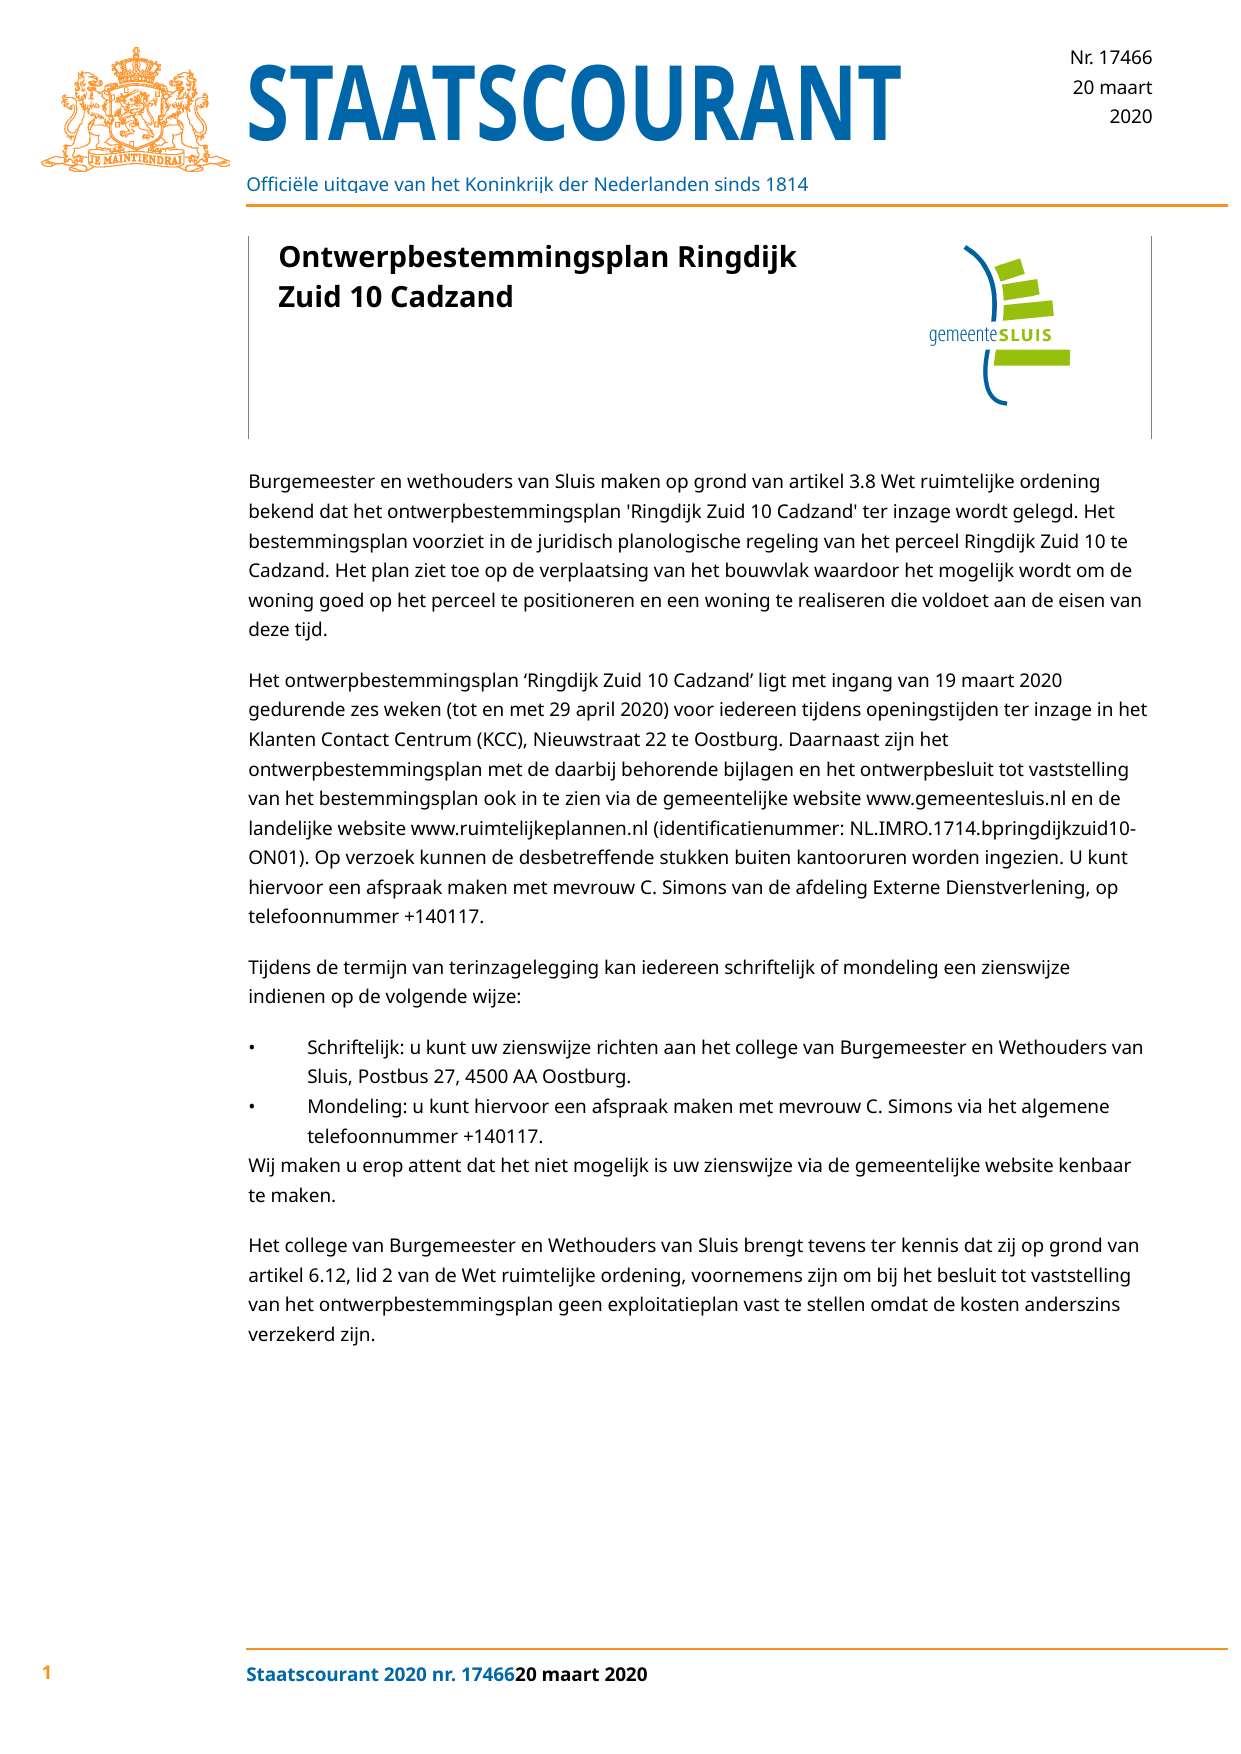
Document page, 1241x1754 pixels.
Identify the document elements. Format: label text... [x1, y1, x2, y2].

table_header Ontwerpbestemmingsplan Ringdijk Zuid 10 Cadzand [249, 236, 850, 439]
list Mondeling: u kunt hiervoor een afspraak maken met mevrouw C. Simons via het algemene telefoonnummer +140117. [248, 1093, 1152, 1148]
table_header [850, 236, 912, 413]
text Het ontwerpbestemmingsplan ‘Ringdijk Zuid 10 Cadzand’ ligt met ingang van 19 maart 2020 gedurende zes weken (tot en met 29 april 2020) voor iedereen tijdens openingstijden ter inzage in het Klanten Contact Centrum (KCC), Nieuwstraat 22 te Oostburg. Daarnaast zijn het ontwerpbestemmingsplan met de daarbij behorende bijlagen en het ontwerpbesluit tot vaststelling van het bestemmingsplan ook in te zien via de gemeentelijke website www.gemeentesluis.nl en de landelijke website www.ruimtelijkeplannen.nl (identificatienummer: NL.IMRO.1714.bpringdijkzuid10-ON01). Op verzoek kunnen de desbetreffende stukken buiten kantooruren worden ingezien. U kunt hiervoor een afspraak maken met mevrouw C. Simons van de afdeling Externe Dienstverlening, op telefoonnummer +140117. [248, 667, 1152, 929]
picture [41, 47, 231, 172]
table_header [1090, 236, 1151, 413]
list Schriftelijk: u kunt uw zienswijze richten aan het college van Burgemeester en Wethouders van Sluis, Postbus 27, 4500 AA Oostburg. [248, 1034, 1152, 1089]
table_header [850, 414, 1151, 439]
text Burgemeester en wethouders van Sluis maken op grond van artikel 3.8 Wet ruimtelijke ordening bekend dat het ontwerpbestemmingsplan 'Ringdijk Zuid 10 Cadzand' ter inzage wordt gelegd. Het bestemmingsplan voorziet in de juridisch planologische regeling van het perceel Ringdijk Zuid 10 te Cadzand. Het plan ziet toe op de verplaatsing van het bouwvlak waardoor het mogelijk wordt om de woning goed op het perceel te positioneren en een woning te realiseren die voldoet aan de eisen van deze tijd. [248, 469, 1152, 642]
text Tijdens de termijn van terinzagelegging kan iedereen schriftelijk of mondeling een zienswijze indienen op de volgende wijze: [248, 954, 1152, 1009]
text Het college van Burgemeester en Wethouders van Sluis brengt tevens ter kennis dat zij op grond van artikel 6.12, lid 2 van de Wet ruimtelijke ordening, voornemens zijn om bij het besluit tot vaststelling van het ontwerpbestemmingsplan geen exploitatieplan vast te stellen omdat de kosten anderszins verzekerd zijn. [248, 1232, 1152, 1347]
picture [912, 236, 1090, 414]
text Wij maken u erop attent dat het niet mogelijk is uw zienswijze via de gemeentelijke website kenbaar te maken. [248, 1152, 1152, 1208]
